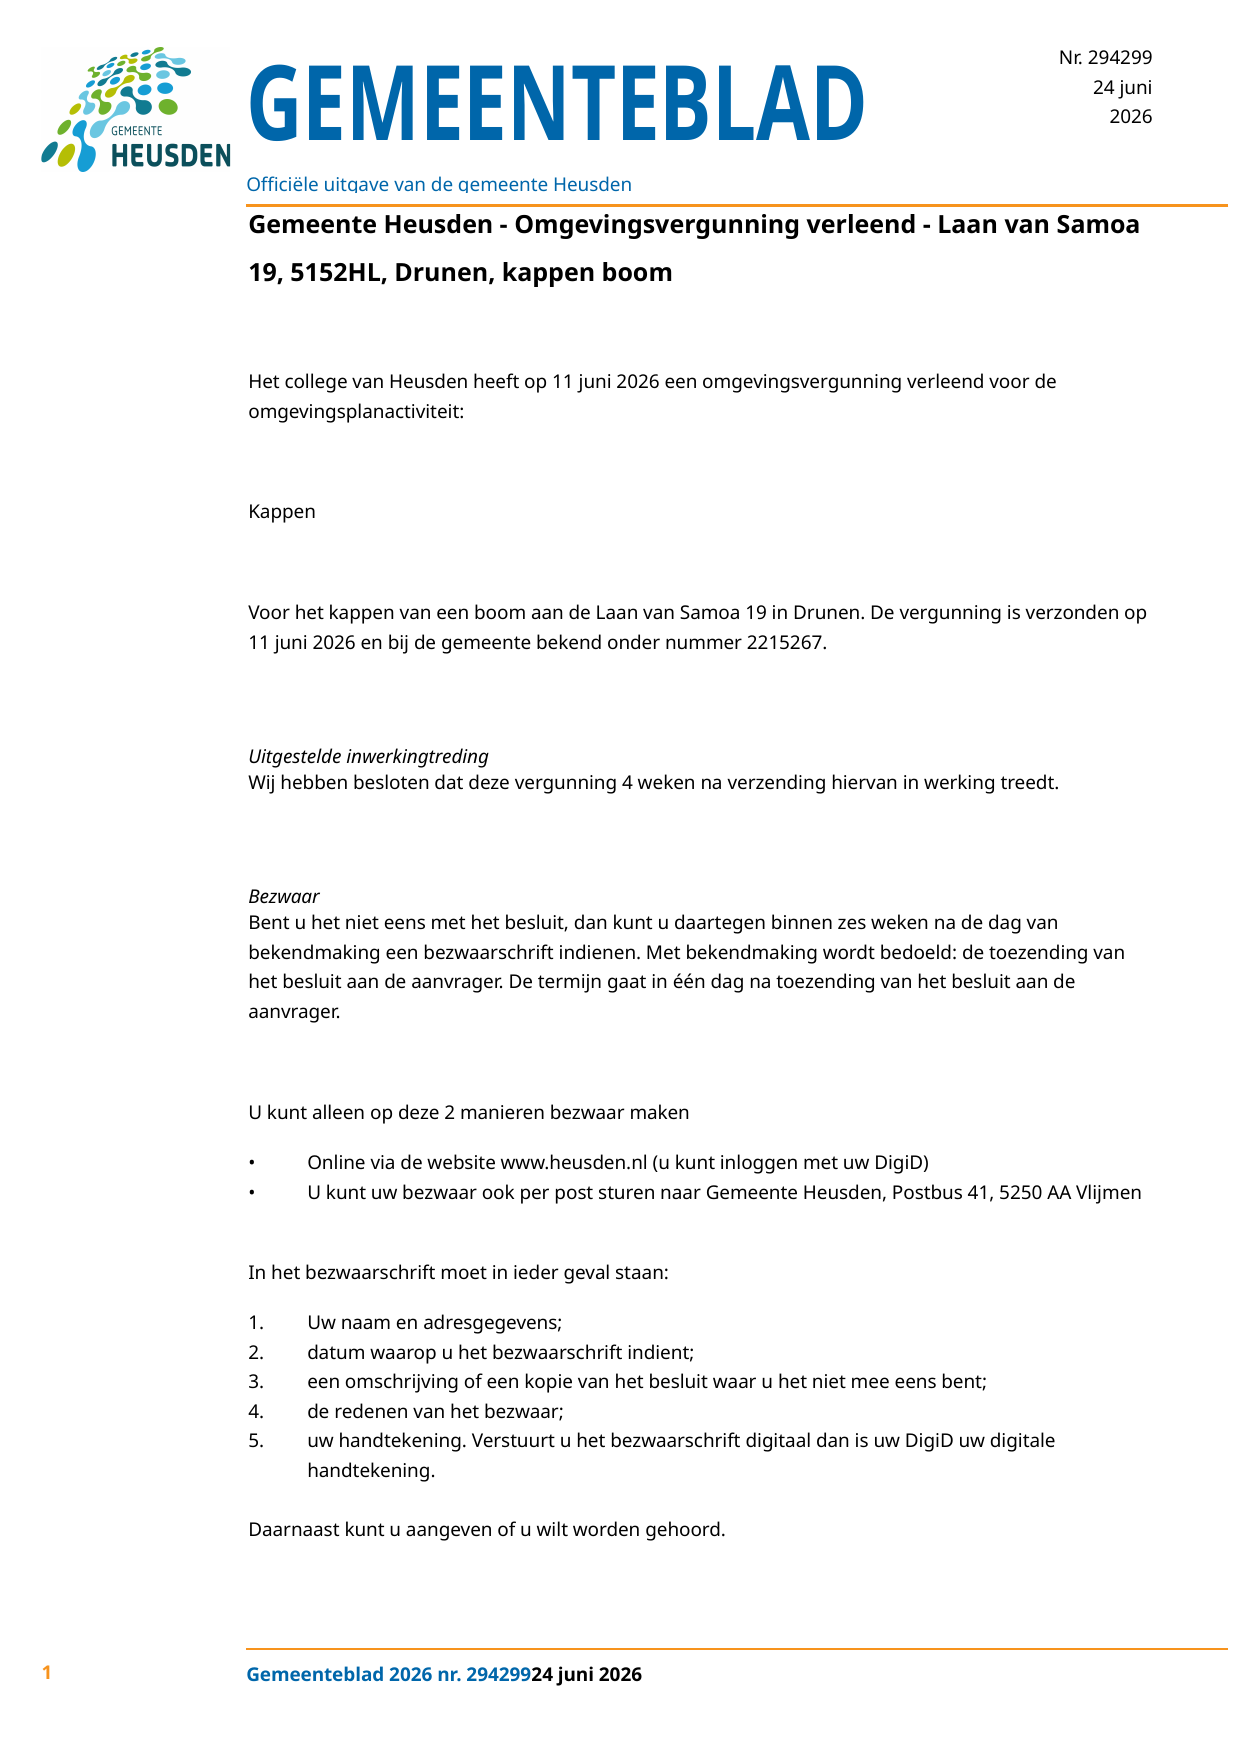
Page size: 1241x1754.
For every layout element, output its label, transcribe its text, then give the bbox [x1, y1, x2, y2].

text Wij hebben besloten dat deze vergunning 4 weken na verzending hiervan in werking treedt. [248, 769, 1152, 795]
list Online via de website www.heusden.nl (u kunt inloggen met uw DigiD) [248, 1149, 1152, 1175]
text Daarnaast kunt u aangeven of u wilt worden gehoord. [248, 1516, 1152, 1542]
text Uitgestelde inwerkingtreding [248, 743, 1152, 769]
text Kappen [248, 499, 1152, 524]
list Uw naam en adresgegevens; [248, 1309, 1152, 1335]
picture [41, 47, 231, 172]
text Gemeente Heusden - Omgevingsvergunning verleend - Laan van Samoa 19, 5152HL, Drunen, kappen boom [248, 207, 1152, 288]
text In het bezwaarschrift moet in ieder geval staan: [248, 1259, 1152, 1285]
text Bezwaar [248, 884, 1152, 909]
list uw handtekening. Verstuurt u het bezwaarschrift digitaal dan is uw DigiD uw digitale handtekening. [248, 1428, 1152, 1483]
list een omschrijving of een kopie van het besluit waar u het niet mee eens bent; [248, 1368, 1152, 1394]
list de redenen van het bezwaar; [248, 1398, 1152, 1424]
text Het college van Heusden heeft op 11 juni 2026 een omgevingsvergunning verleend voor de omgevingsplanactiviteit: [248, 368, 1152, 424]
text Voor het kappen van een boom aan de Laan van Samoa 19 in Drunen. De vergunning is verzonden op 11 juni 2026 en bij de gemeente bekend onder nummer 2215267. [248, 599, 1152, 655]
list datum waarop u het bezwaarschrift indient; [248, 1339, 1152, 1365]
text U kunt alleen op deze 2 manieren bezwaar maken [248, 1099, 1152, 1125]
list U kunt uw bezwaar ook per post sturen naar Gemeente Heusden, Postbus 41, 5250 AA Vlijmen [248, 1179, 1152, 1205]
text Bent u het niet eens met het besluit, dan kunt u daartegen binnen zes weken na de dag van bekendmaking een bezwaarschrift indienen. Met bekendmaking wordt bedoeld: de toezending van het besluit aan de aanvrager. De termijn gaat in één dag na toezending van het besluit aan de aanvrager. [248, 909, 1152, 1024]
